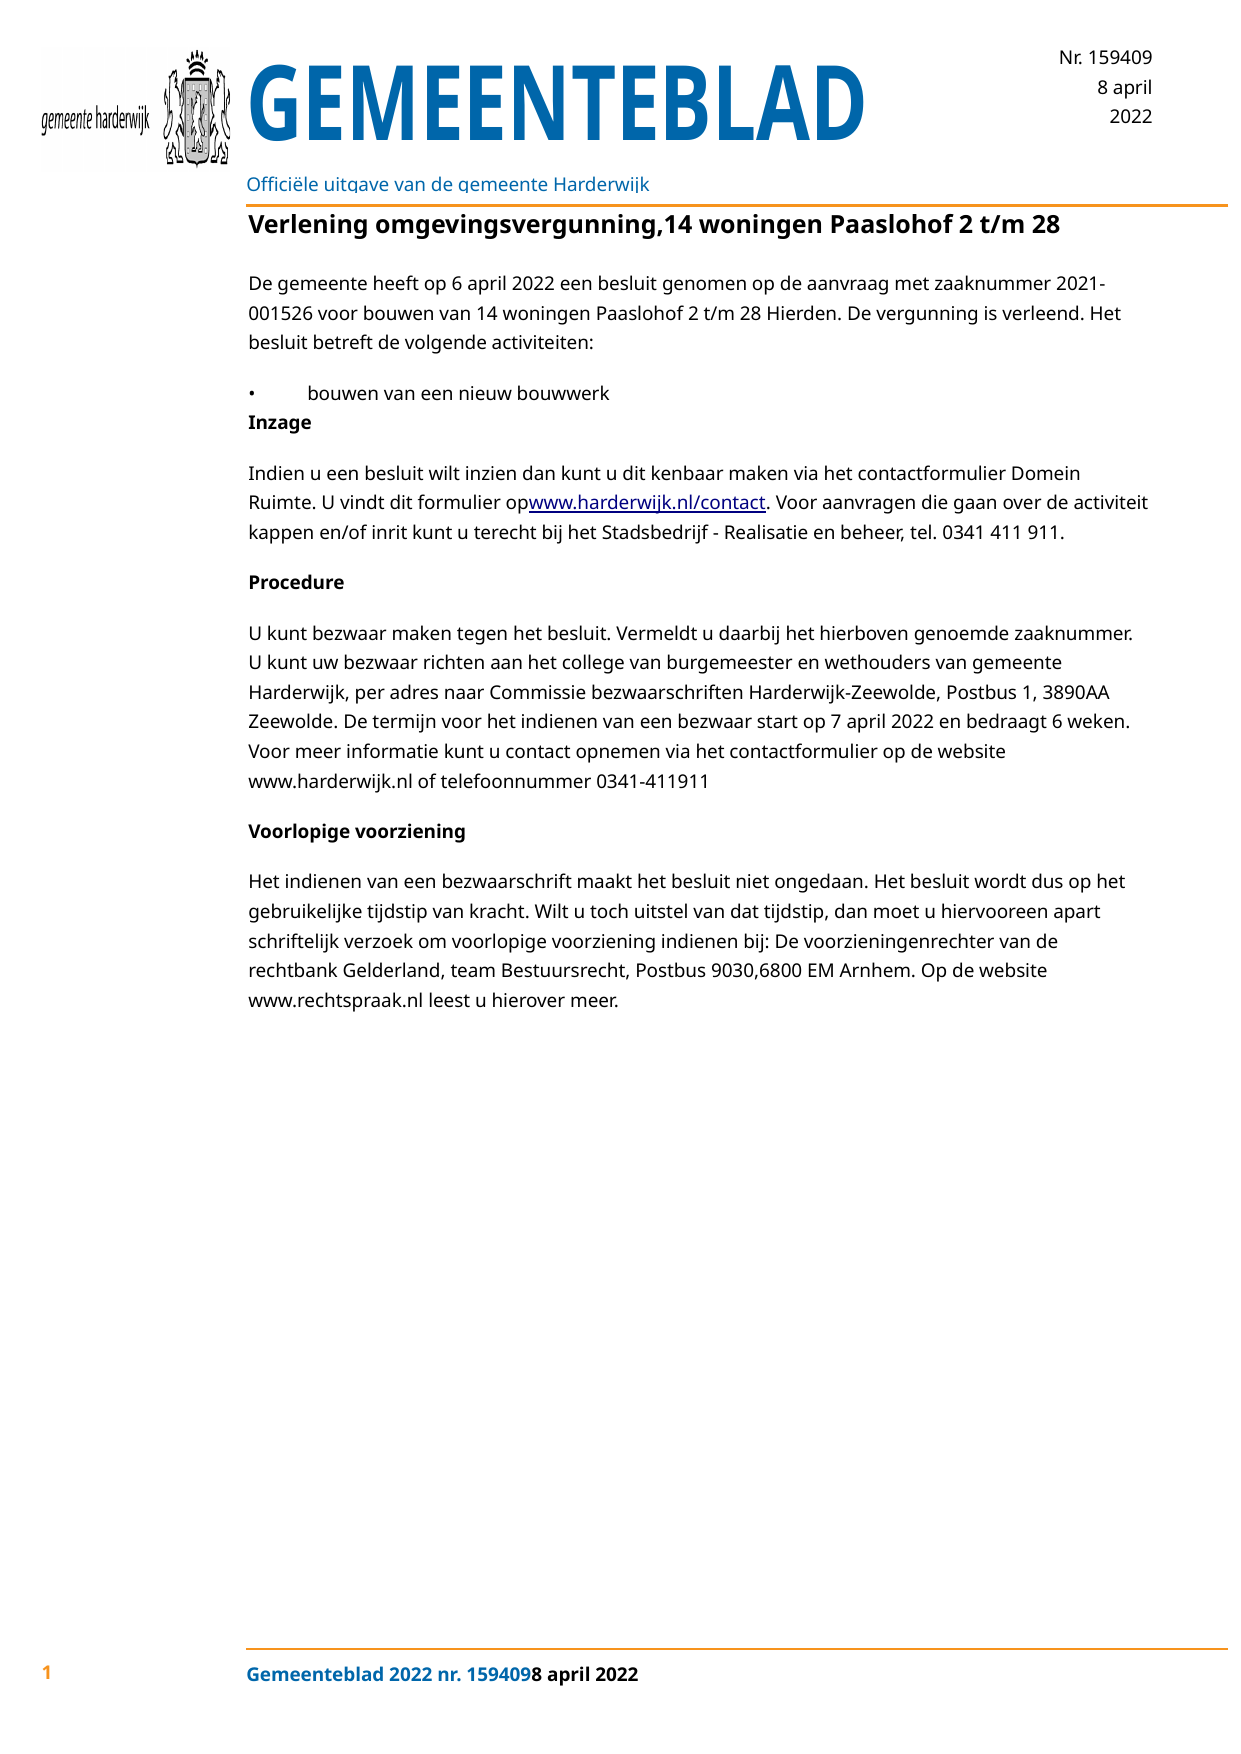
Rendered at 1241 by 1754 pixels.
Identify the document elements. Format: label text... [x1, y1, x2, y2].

text Indien u een besluit wilt inzien dan kunt u dit kenbaar maken via het contactformulier Domein Ruimte. U vindt dit formulier opwww.harderwijk.nl/contact. Voor aanvragen die gaan over de activiteit kappen en/of inrit kunt u terecht bij het Stadsbedrijf - Realisatie en beheer, tel. 0341 411 911. [248, 460, 1152, 545]
text Verlening omgevingsvergunning,14 woningen Paaslohof 2 t/m 28 [248, 207, 1152, 241]
text Het indienen van een bezwaarschrift maakt het besluit niet ongedaan. Het besluit wordt dus op het gebruikelijke tijdstip van kracht. Wilt u toch uitstel van dat tijdstip, dan moet u hiervooreen apart schriftelijk verzoek om voorlopige voorziening indienen bij: De voorzieningenrechter van de rechtbank Gelderland, team Bestuursrecht, Postbus 9030,6800 EM Arnhem. Op de website www.rechtspraak.nl leest u hierover meer. [248, 869, 1152, 1013]
text Procedure [248, 569, 1152, 595]
text Voorlopige voorziening [248, 818, 1152, 844]
text U kunt bezwaar maken tegen het besluit. Vermeldt u daarbij het hierboven genoemde zaaknummer. U kunt uw bezwaar richten aan het college van burgemeester en wethouders van gemeente Harderwijk, per adres naar Commissie bezwaarschriften Harderwijk-Zeewolde, Postbus 1, 3890AA Zeewolde. De termijn voor het indienen van een bezwaar start op 7 april 2022 en bedraagt 6 weken. Voor meer informatie kunt u contact opnemen via het contactformulier op de website www.harderwijk.nl of telefoonnummer 0341-411911 [248, 620, 1152, 793]
list bouwen van een nieuw bouwwerk [248, 380, 1152, 406]
text Inzage [248, 409, 1152, 435]
text De gemeente heeft op 6 april 2022 een besluit genomen op de aanvraag met zaaknummer 2021-001526 voor bouwen van 14 woningen Paaslohof 2 t/m 28 Hierden. De vergunning is verleend. Het besluit betreft de volgende activiteiten: [248, 270, 1152, 355]
picture [41, 47, 231, 172]
